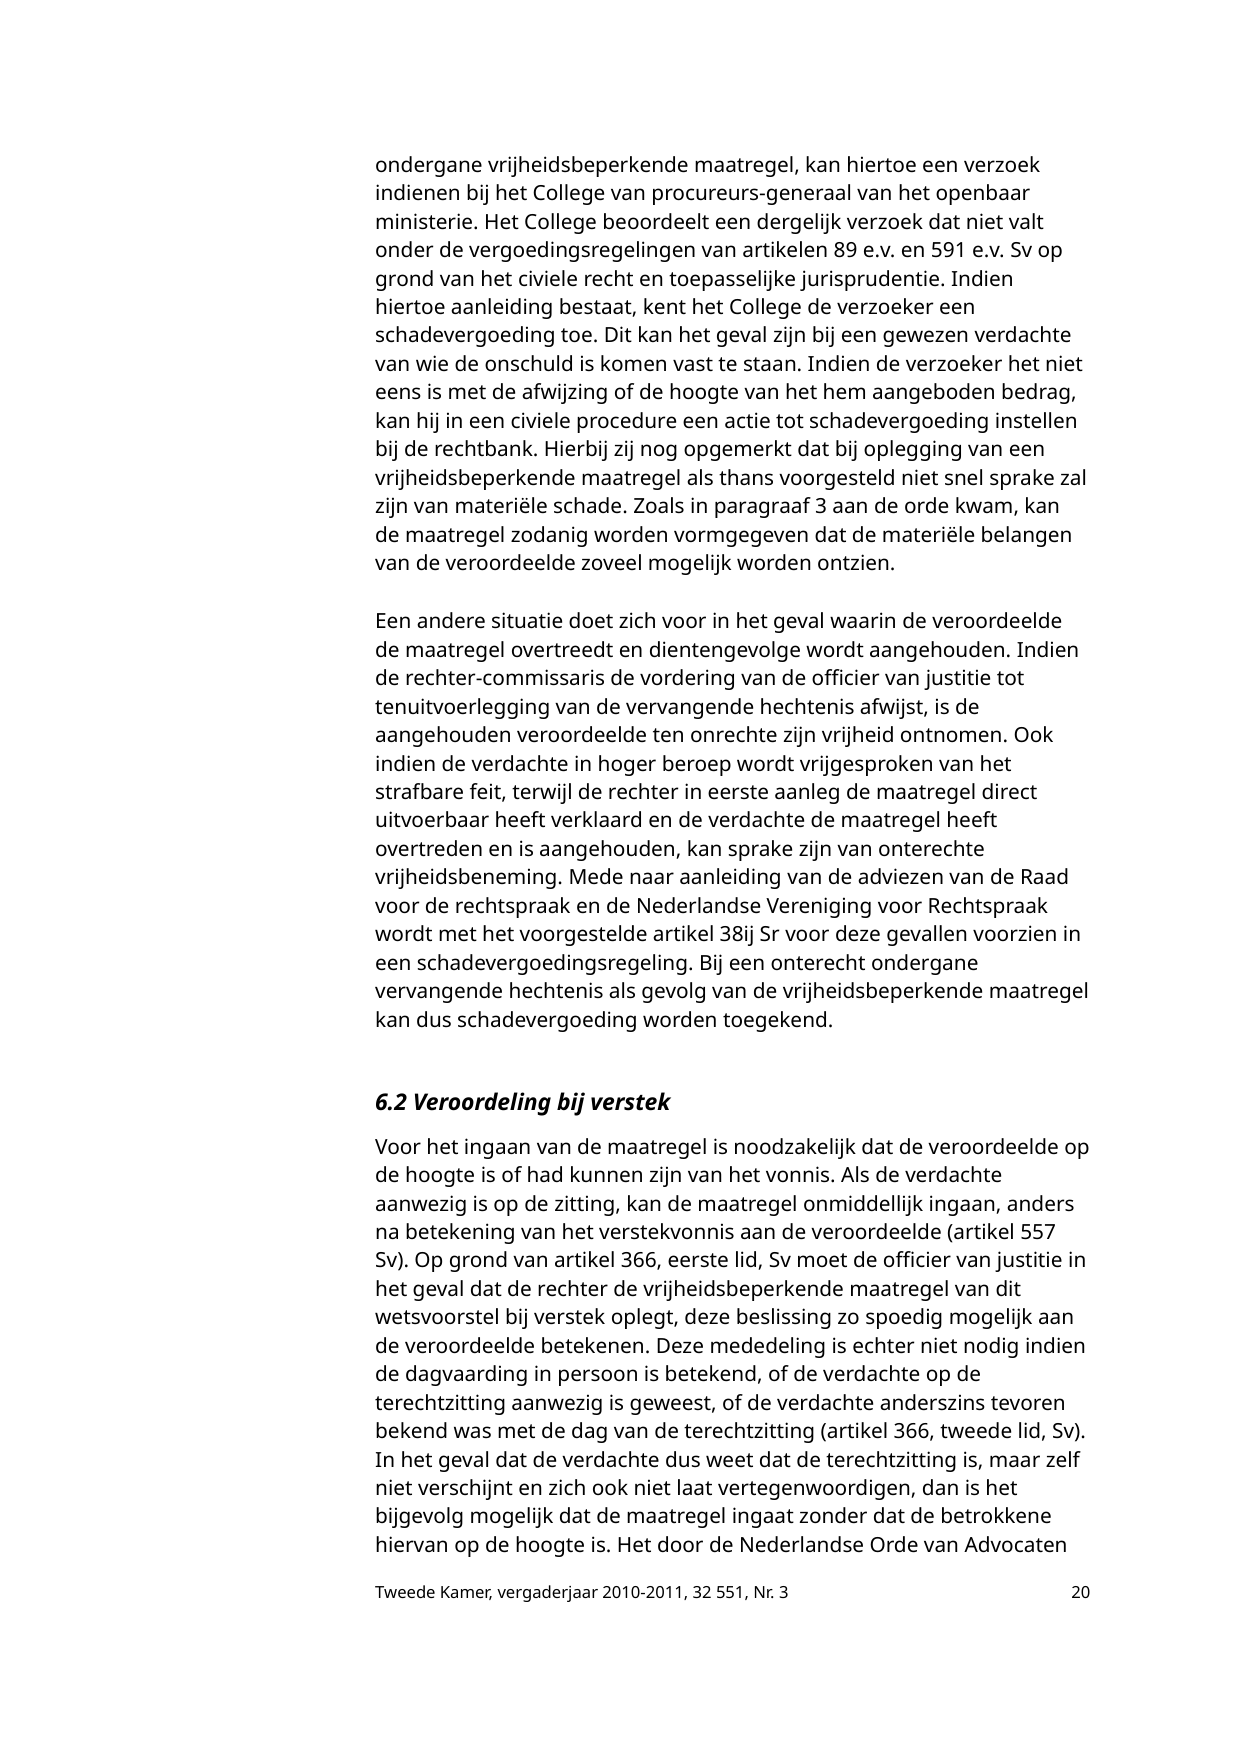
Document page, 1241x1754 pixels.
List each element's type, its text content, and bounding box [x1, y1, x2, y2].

text Een andere situatie doet zich voor in het geval waarin de veroordeelde de maatregel overtreedt en dientengevolge wordt aangehouden. Indien de rechter-commissaris de vordering van de officier van justitie tot tenuitvoerlegging van de vervangende hechtenis afwijst, is de aangehouden veroordeelde ten onrechte zijn vrijheid ontnomen. Ook indien de verdachte in hoger beroep wordt vrijgesproken van het strafbare feit, terwijl de rechter in eerste aanleg de maatregel direct uitvoerbaar heeft verklaard en de verdachte de maatregel heeft overtreden en is aangehouden, kan sprake zijn van onterechte vrijheidsbeneming. Mede naar aanleiding van de adviezen van de Raad voor de rechtspraak en de Nederlandse Vereniging voor Rechtspraak wordt met het voorgestelde artikel 38ij Sr voor deze gevallen voorzien in een schadevergoedingsregeling. Bij een onterecht ondergane vervangende hechtenis als gevolg van de vrijheidsbeperkende maatregel kan dus schadevergoeding worden toegekend. [375, 607, 1090, 1033]
text ondergane vrijheidsbeperkende maatregel, kan hiertoe een verzoek indienen bij het College van procureurs-generaal van het openbaar ministerie. Het College beoordeelt een dergelijk verzoek dat niet valt onder de vergoedingsregelingen van artikelen 89 e.v. en 591 e.v. Sv op grond van het civiele recht en toepasselijke jurisprudentie. Indien hiertoe aanleiding bestaat, kent het College de verzoeker een schadevergoeding toe. Dit kan het geval zijn bij een gewezen verdachte van wie de onschuld is komen vast te staan. Indien de verzoeker het niet eens is met de afwijzing of de hoogte van het hem aangeboden bedrag, kan hij in een civiele procedure een actie tot schadevergoeding instellen bij de rechtbank. Hierbij zij nog opgemerkt dat bij oplegging van een vrijheidsbeperkende maatregel als thans voorgesteld niet snel sprake zal zijn van materiële schade. Zoals in paragraaf 3 aan de orde kwam, kan de maatregel zodanig worden vormgegeven dat de materiële belangen van de veroordeelde zoveel mogelijk worden ontzien. [375, 150, 1090, 577]
text Voor het ingaan van de maatregel is noodzakelijk dat de veroordeelde op de hoogte is of had kunnen zijn van het vonnis. Als de verdachte aanwezig is op de zitting, kan de maatregel onmiddellijk ingaan, anders na betekening van het verstekvonnis aan de veroordeelde (artikel 557 Sv). Op grond van artikel 366, eerste lid, Sv moet de officier van justitie in het geval dat de rechter de vrijheidsbeperkende maatregel van dit wetsvoorstel bij verstek oplegt, deze beslissing zo spoedig mogelijk aan de veroordeelde betekenen. Deze mededeling is echter niet nodig indien de dagvaarding in persoon is betekend, of de verdachte op de terechtzitting aanwezig is geweest, of de verdachte anderszins tevoren bekend was met de dag van de terechtzitting (artikel 366, tweede lid, Sv). In het geval dat de verdachte dus weet dat de terechtzitting is, maar zelf niet verschijnt en zich ook niet laat vertegenwoordigen, dan is het bijgevolg mogelijk dat de maatregel ingaat zonder dat de betrokkene hiervan op de hoogte is. Het door de Nederlandse Orde van Advocaten [375, 1132, 1090, 1558]
subtitle 6.2 Veroordeling bij verstek [375, 1086, 1090, 1117]
